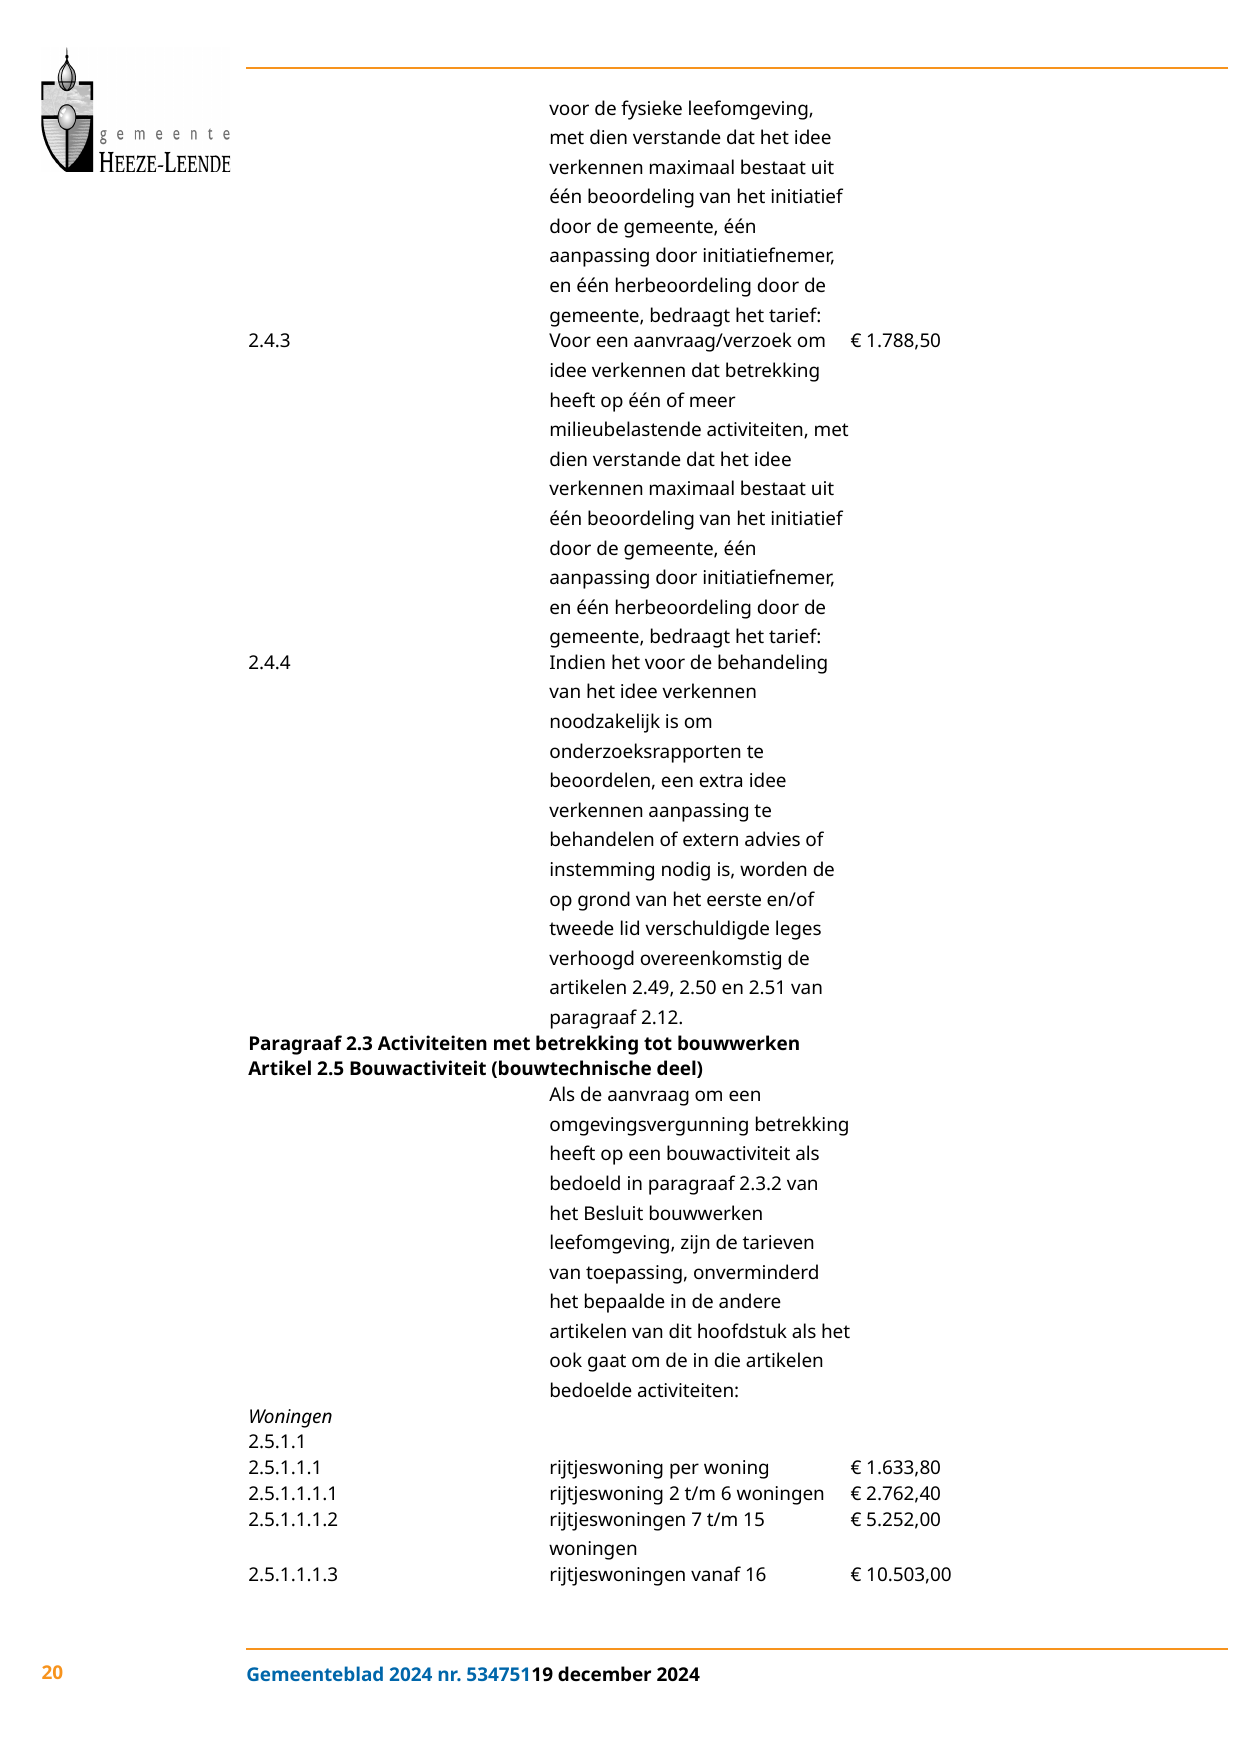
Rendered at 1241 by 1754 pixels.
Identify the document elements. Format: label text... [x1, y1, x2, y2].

table_cell [850, 649, 1152, 1030]
table_cell [850, 1081, 1152, 1403]
table_cell voor de fysieke leefomgeving, met dien verstande dat het idee verkennen maximaal bestaat uit één beoordeling van het initiatief door de gemeente, één aanpassing door initiatiefnemer, en één herbeoordeling door de gemeente, bedraagt het tarief: [549, 95, 850, 328]
table_cell 2.4.3 [248, 328, 549, 649]
table_cell € 10.503,00 [850, 1561, 1152, 1587]
table_cell 2.5.1.1.1 [248, 1454, 549, 1480]
table_cell [850, 1429, 1152, 1454]
table_cell € 2.762,40 [850, 1480, 1152, 1506]
table_cell [850, 95, 1152, 328]
table_cell 2.5.1.1.1.3 [248, 1561, 549, 1587]
table_cell Als de aanvraag om een omgevingsvergunning betrekking heeft op een bouwactiviteit als bedoeld in paragraaf 2.3.2 van het Besluit bouwwerken leefomgeving, zijn de tarieven van toepassing, onverminderd het bepaalde in de andere artikelen van dit hoofdstuk als het ook gaat om de in die artikelen bedoelde activiteiten: [549, 1081, 850, 1403]
picture [41, 47, 231, 172]
table_cell [549, 1429, 850, 1454]
table_cell Voor een aanvraag/verzoek om idee verkennen dat betrekking heeft op één of meer milieubelastende activiteiten, met dien verstande dat het idee verkennen maximaal bestaat uit één beoordeling van het initiatief door de gemeente, één aanpassing door initiatiefnemer, en één herbeoordeling door de gemeente, bedraagt het tarief: [549, 328, 850, 649]
table_cell Paragraaf 2.3 Activiteiten met betrekking tot bouwwerken [248, 1030, 1152, 1056]
table_cell € 5.252,00 [850, 1506, 1152, 1561]
table_cell € 1.788,50 [850, 328, 1152, 649]
table_cell rijtjeswoning per woning [549, 1454, 850, 1480]
table_cell € 1.633,80 [850, 1454, 1152, 1480]
table_cell Artikel 2.5 Bouwactiviteit (bouwtechnische deel) [248, 1056, 1152, 1081]
table_cell 2.5.1.1.1.1 [248, 1480, 549, 1506]
table_cell 2.5.1.1.1.2 [248, 1506, 549, 1561]
table_cell rijtjeswoningen 7 t/m 15 woningen [549, 1506, 850, 1561]
table_cell rijtjeswoning 2 t/m 6 woningen [549, 1480, 850, 1506]
table_cell Indien het voor de behandeling van het idee verkennen noodzakelijk is om onderzoeksrapporten te beoordelen, een extra idee verkennen aanpassing te behandelen of extern advies of instemming nodig is, worden de op grond van het eerste en/of tweede lid verschuldigde leges verhoogd overeenkomstig de artikelen 2.49, 2.50 en 2.51 van paragraaf 2.12. [549, 649, 850, 1030]
table_cell Woningen [248, 1403, 1152, 1429]
table_cell [248, 95, 549, 328]
table_cell rijtjeswoningen vanaf 16 [549, 1561, 850, 1587]
table_cell 2.4.4 [248, 649, 549, 1030]
table_cell [248, 1081, 549, 1403]
table_cell 2.5.1.1 [248, 1429, 549, 1454]
